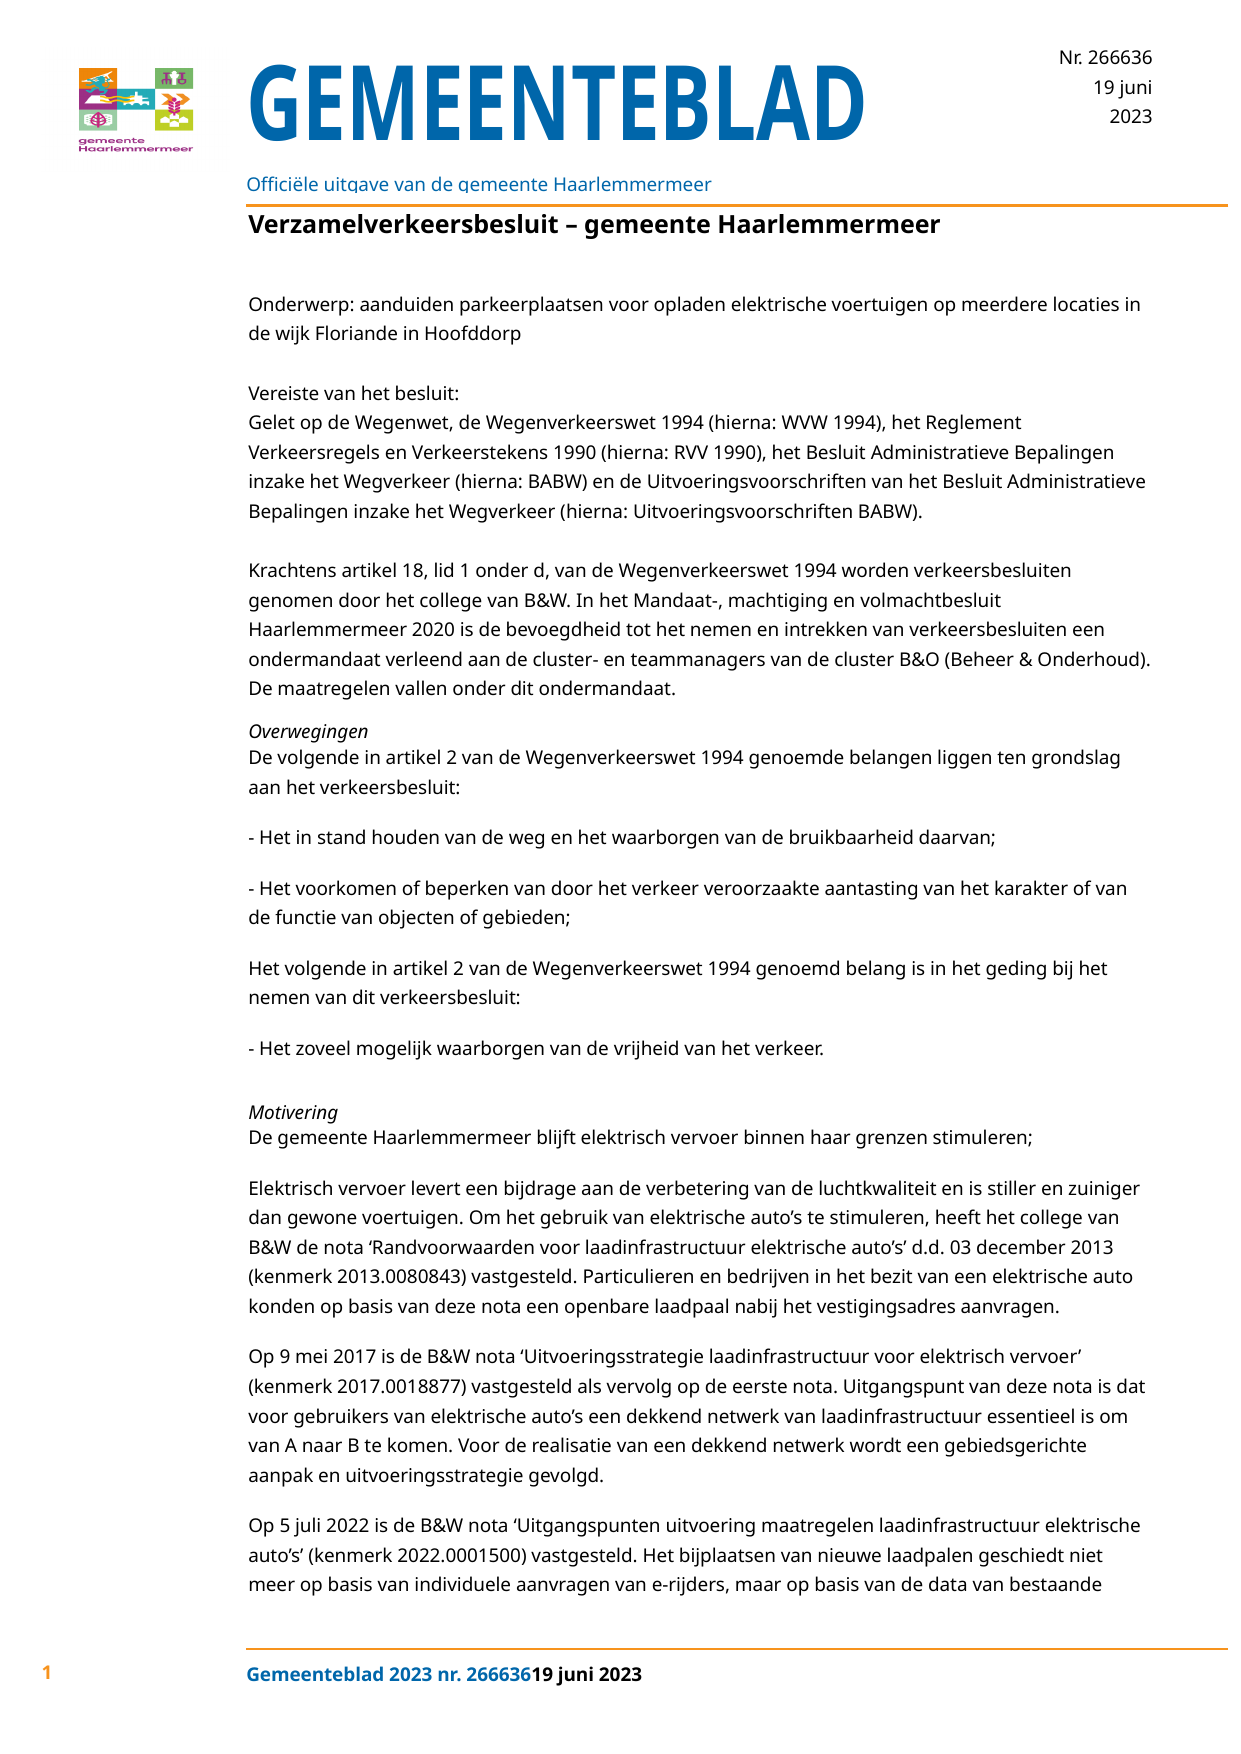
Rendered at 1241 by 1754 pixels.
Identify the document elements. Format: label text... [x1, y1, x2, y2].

text Verzamelverkeersbesluit – gemeente Haarlemmermeer [248, 207, 1152, 241]
text Vereiste van het besluit: [248, 380, 1152, 406]
text Gelet op de Wegenwet, de Wegenverkeerswet 1994 (hierna: WVW 1994), het Reglement Verkeersregels en Verkeerstekens 1990 (hierna: RVV 1990), het Besluit Administratieve Bepalingen inzake het Wegverkeer (hierna: BABW) en de Uitvoeringsvoorschriften van het Besluit Administratieve Bepalingen inzake het Wegverkeer (hierna: Uitvoeringsvoorschriften BABW). [248, 409, 1152, 524]
text Overwegingen [248, 719, 1152, 744]
text Het volgende in artikel 2 van de Wegenverkeerswet 1994 genoemd belang is in het geding bij het nemen van dit verkeersbesluit: [248, 955, 1152, 1010]
text - Het zoveel mogelijk waarborgen van de vrijheid van het verkeer. [248, 1035, 1152, 1061]
text Elektrisch vervoer levert een bijdrage aan de verbetering van de luchtkwaliteit en is stiller en zuiniger dan gewone voertuigen. Om het gebruik van elektrische auto’s te stimuleren, heeft het college van B&W de nota ‘Randvoorwaarden voor laadinfrastructuur elektrische auto’s’ d.d. 03 december 2013 (kenmerk 2013.0080843) vastgesteld. Particulieren en bedrijven in het bezit van een elektrische auto konden op basis van deze nota een openbare laadpaal nabij het vestigingsadres aanvragen. [248, 1175, 1152, 1319]
text Krachtens artikel 18, lid 1 onder d, van de Wegenverkeerswet 1994 worden verkeersbesluiten genomen door het college van B&W. In het Mandaat-, machtiging en volmachtbesluit Haarlemmermeer 2020 is de bevoegdheid tot het nemen en intrekken van verkeersbesluiten een ondermandaat verleend aan de cluster- en teammanagers van de cluster B&O (Beheer & Onderhoud). De maatregelen vallen onder dit ondermandaat. [248, 557, 1152, 701]
text De volgende in artikel 2 van de Wegenverkeerswet 1994 genoemde belangen liggen ten grondslag aan het verkeersbesluit: [248, 744, 1152, 800]
text Motivering [248, 1099, 1152, 1124]
text - Het in stand houden van de weg en het waarborgen van de bruikbaarheid daarvan; [248, 824, 1152, 850]
text - Het voorkomen of beperken van door het verkeer veroorzaakte aantasting van het karakter of van de functie van objecten of gebieden; [248, 875, 1152, 930]
text Op 9 mei 2017 is de B&W nota ‘Uitvoeringsstrategie laadinfrastructuur voor elektrisch vervoer’ (kenmerk 2017.0018877) vastgesteld als vervolg op de eerste nota. Uitgangspunt van deze nota is dat voor gebruikers van elektrische auto’s een dekkend netwerk van laadinfrastructuur essentieel is om van A naar B te komen. Voor de realisatie van een dekkend netwerk wordt een gebiedsgerichte aanpak en uitvoeringsstrategie gevolgd. [248, 1344, 1152, 1488]
text Onderwerp: aanduiden parkeerplaatsen voor opladen elektrische voertuigen op meerdere locaties in de wijk Floriande in Hoofddorp [248, 291, 1152, 346]
picture [41, 47, 231, 172]
text De gemeente Haarlemmermeer blijft elektrisch vervoer binnen haar grenzen stimuleren; [248, 1124, 1152, 1150]
text Op 5 juli 2022 is de B&W nota ‘Uitgangspunten uitvoering maatregelen laadinfrastructuur elektrische auto’s’ (kenmerk 2022.0001500) vastgesteld. Het bijplaatsen van nieuwe laadpalen geschiedt niet meer op basis van individuele aanvragen van e-rijders, maar op basis van de data van bestaande [248, 1512, 1152, 1597]
